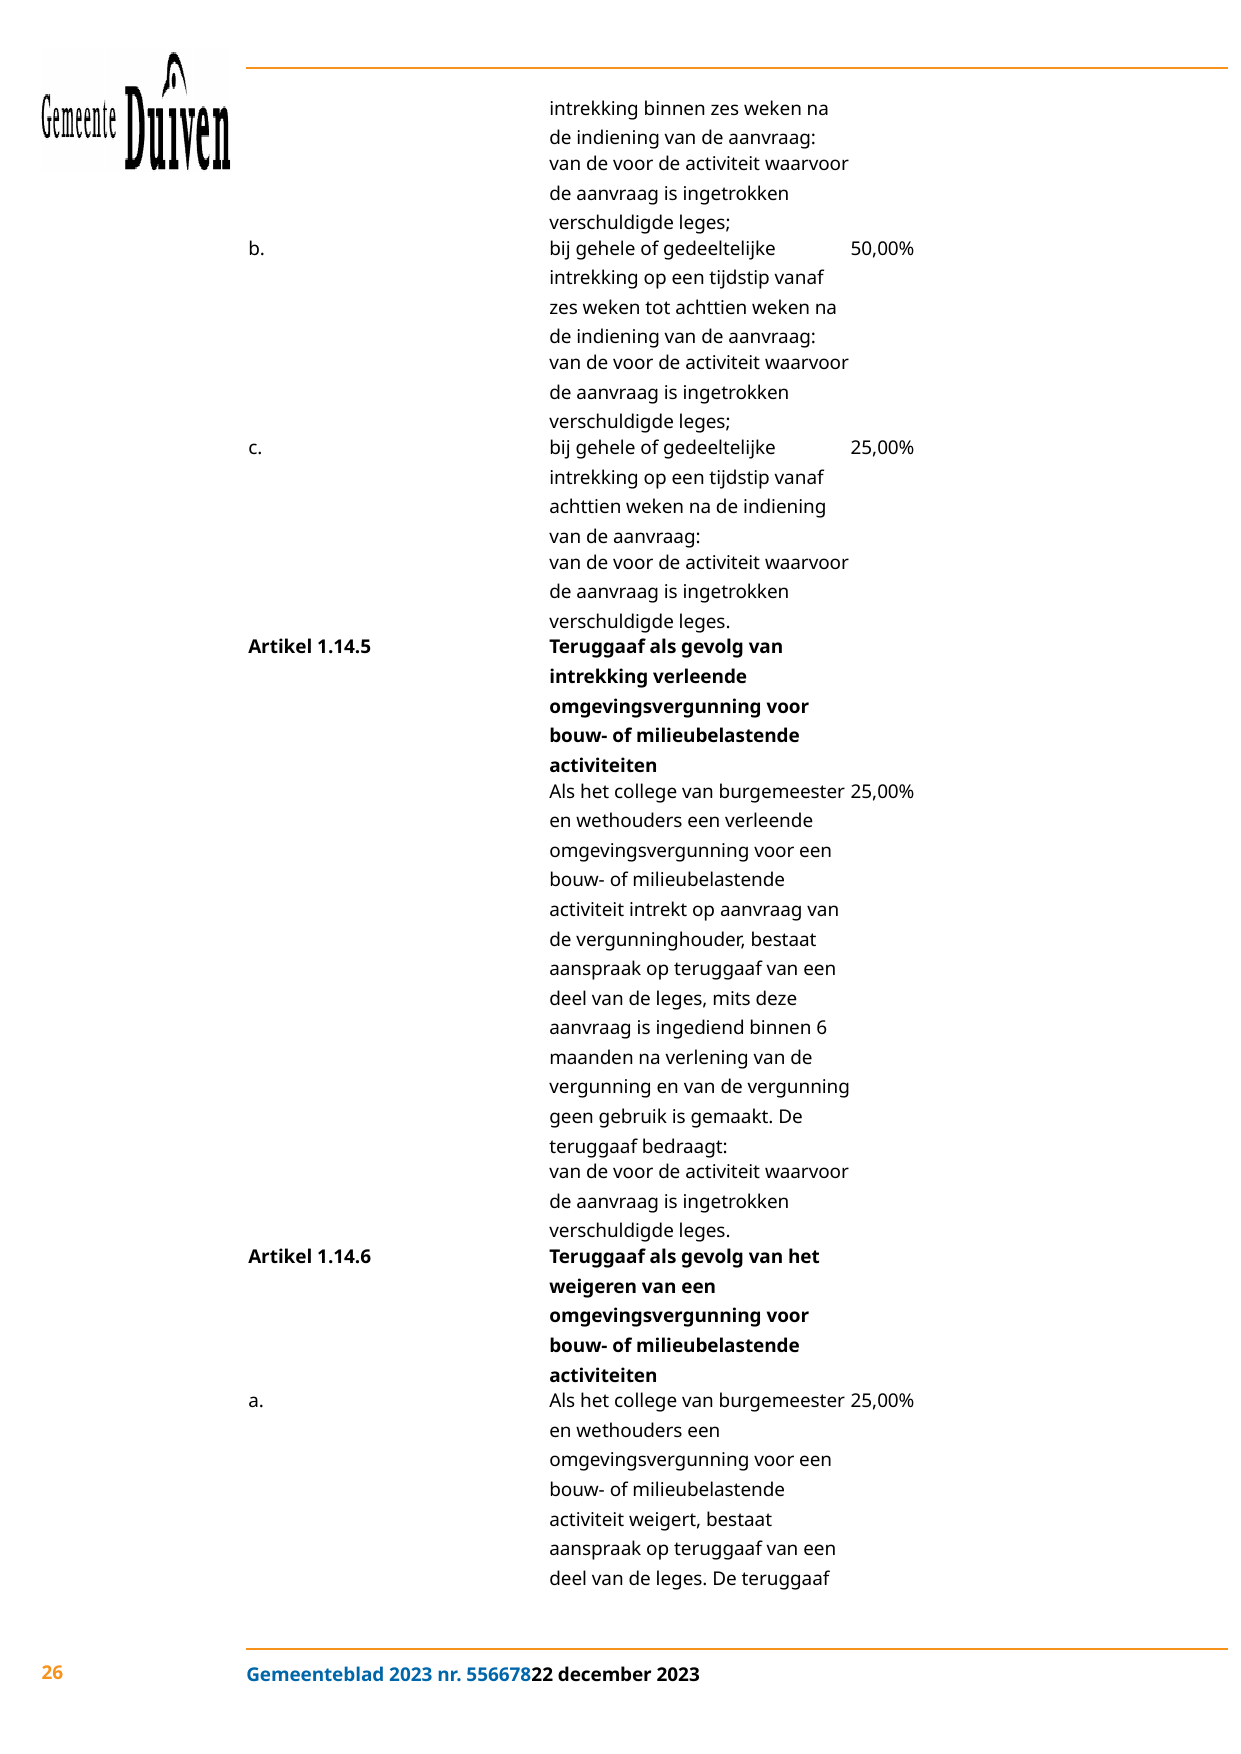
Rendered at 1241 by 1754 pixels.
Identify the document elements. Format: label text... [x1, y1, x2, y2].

table_cell 25,00% [850, 778, 1152, 1158]
picture [41, 47, 231, 172]
table_cell bij gehele of gedeeltelijke intrekking op een tijdstip vanaf achttien weken na de indiening van de aanvraag: [549, 434, 850, 549]
table_cell b. [248, 235, 549, 349]
table_cell [850, 150, 1152, 235]
table_cell Teruggaaf als gevolg van het weigeren van een omgevingsvergunning voor bouw- of milieubelastende activiteiten [549, 1244, 850, 1387]
table_cell [248, 150, 549, 235]
table_cell [850, 1159, 1152, 1243]
table_cell intrekking binnen zes weken na de indiening van de aanvraag: [549, 95, 850, 150]
table_cell Teruggaaf als gevolg van intrekking verleende omgevingsvergunning voor bouw- of milieubelastende activiteiten [549, 634, 850, 778]
table_cell [248, 1159, 549, 1243]
table_cell 25,00% [850, 1388, 1152, 1591]
table_cell Artikel 1.14.6 [248, 1244, 549, 1387]
table_cell [248, 350, 549, 434]
table_cell [850, 95, 1152, 150]
table_cell 25,00% [850, 434, 1152, 549]
table_cell [248, 549, 549, 634]
table_cell van de voor de activiteit waarvoor de aanvraag is ingetrokken verschuldigde leges; [549, 350, 850, 434]
table_cell van de voor de activiteit waarvoor de aanvraag is ingetrokken verschuldigde leges. [549, 1159, 850, 1243]
table_cell [850, 634, 1152, 778]
table_cell [850, 549, 1152, 634]
table_cell Artikel 1.14.5 [248, 634, 549, 778]
table_cell 50,00% [850, 235, 1152, 349]
table_cell [248, 778, 549, 1158]
table_cell Als het college van burgemeester en wethouders een verleende omgevingsvergunning voor een bouw- of milieubelastende activiteit intrekt op aanvraag van de vergunninghouder, bestaat aanspraak op teruggaaf van een deel van de leges, mits deze aanvraag is ingediend binnen 6 maanden na verlening van de vergunning en van de vergunning geen gebruik is gemaakt. De teruggaaf bedraagt: [549, 778, 850, 1158]
table_cell [850, 1244, 1152, 1387]
table_cell c. [248, 434, 549, 549]
table_cell [248, 95, 549, 150]
table_cell van de voor de activiteit waarvoor de aanvraag is ingetrokken verschuldigde leges; [549, 150, 850, 235]
table_cell Als het college van burgemeester en wethouders een omgevingsvergunning voor een bouw- of milieubelastende activiteit weigert, bestaat aanspraak op teruggaaf van een deel van de leges. De teruggaaf [549, 1388, 850, 1591]
table_cell bij gehele of gedeeltelijke intrekking op een tijdstip vanaf zes weken tot achttien weken na de indiening van de aanvraag: [549, 235, 850, 349]
table_cell a. [248, 1388, 549, 1591]
table_cell van de voor de activiteit waarvoor de aanvraag is ingetrokken verschuldigde leges. [549, 549, 850, 634]
table_cell [850, 350, 1152, 434]
